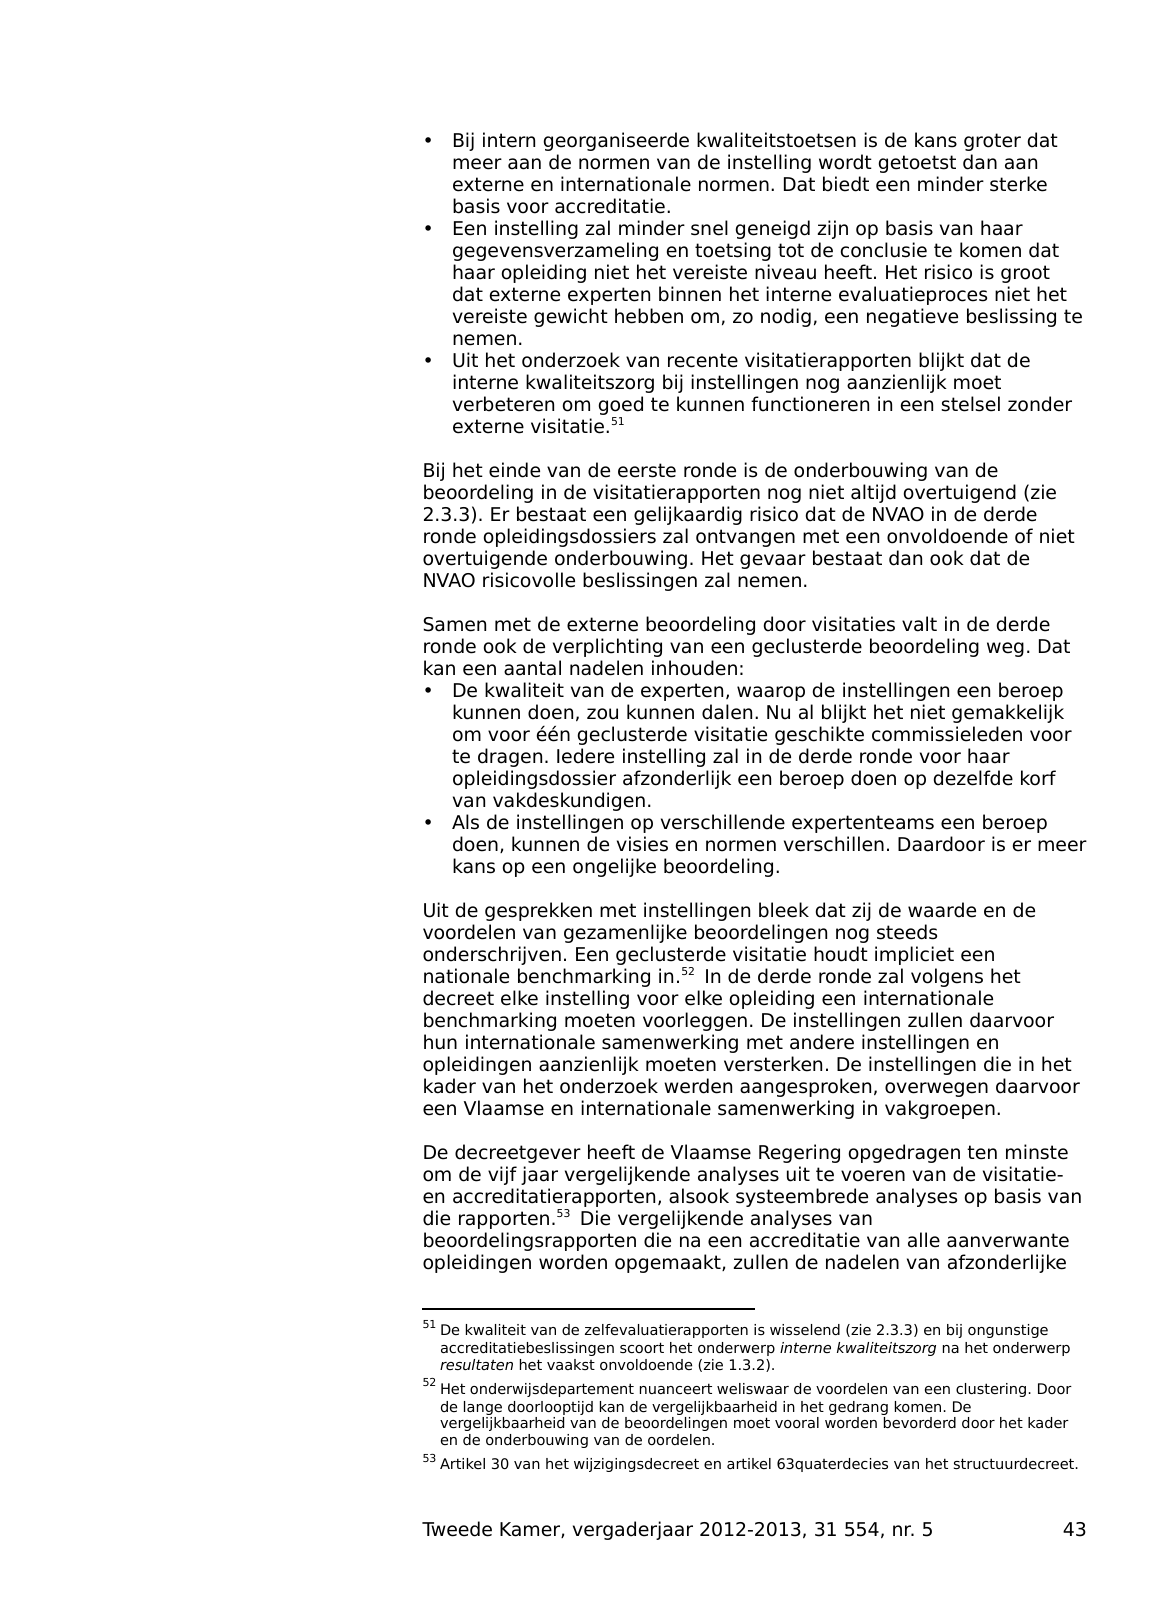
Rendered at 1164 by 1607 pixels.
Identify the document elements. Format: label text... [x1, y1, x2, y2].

text Samen met de externe beoordeling door visitaties valt in de derde ronde ook de verplichting van een geclusterde beoordeling weg. Dat kan een aantal nadelen inhouden: [422, 614, 1087, 680]
text Uit de gesprekken met instellingen bleek dat zij de waarde en de voordelen van gezamenlijke beoordelingen nog steeds onderschrijven. Een geclusterde visitatie houdt impliciet een nationale benchmarking in. In de derde ronde zal volgens het decreet elke instelling voor elke opleiding een internationale benchmarking moeten voorleggen. De instellingen zullen daarvoor hun internationale samenwerking met andere instellingen en opleidingen aanzienlijk moeten versterken. De instellingen die in het kader van het onderzoek werden aangesproken, overwegen daarvoor een Vlaamse en internationale samenwerking in vakgroepen. [422, 900, 1087, 1119]
text • De kwaliteit van de experten, waarop de instellingen een beroep kunnen doen, zou kunnen dalen. Nu al blijkt het niet gemakkelijk om voor één geclusterde visitatie geschikte commissieleden voor te dragen. Iedere instelling zal in de derde ronde voor haar opleidingsdossier afzonderlijk een beroep doen op dezelfde korf van vakdeskundigen. [422, 680, 1087, 812]
text De decreetgever heeft de Vlaamse Regering opgedragen ten minste om de vijf jaar vergelijkende analyses uit te voeren van de visitatie- en accreditatierapporten, alsook systeembrede analyses op basis van die rapporten. Die vergelijkende analyses van beoordelingsrapporten die na een accreditatie van alle aanverwante opleidingen worden opgemaakt, zullen de nadelen van afzonderlijke [422, 1142, 1087, 1274]
text • Een instelling zal minder snel geneigd zijn op basis van haar gegevensverzameling en toetsing tot de conclusie te komen dat haar opleiding niet het vereiste niveau heeft. Het risico is groot dat externe experten binnen het interne evaluatieproces niet het vereiste gewicht hebben om, zo nodig, een negatieve beslissing te nemen. [422, 218, 1087, 350]
text Artikel 30 van het wijzigingsdecreet en artikel 63quaterdecies van het structuurdecreet. [422, 1452, 1087, 1474]
text Het onderwijsdepartement nuanceert weliswaar de voordelen van een clustering. Door de lange doorlooptijd kan de vergelijkbaarheid in het gedrang komen. De vergelijkbaarheid van de beoordelingen moet vooral worden bevorderd door het kader en de onderbouwing van de oordelen. [422, 1377, 1087, 1449]
text • Bij intern georganiseerde kwaliteitstoetsen is de kans groter dat meer aan de normen van de instelling wordt getoetst dan aan externe en internationale normen. Dat biedt een minder sterke basis voor accreditatie. [422, 130, 1087, 218]
text De kwaliteit van de zelfevaluatierapporten is wisselend (zie 2.3.3) en bij ongunstige accreditatiebeslissingen scoort het onderwerp interne kwaliteitszorg na het onderwerp resultaten het vaakst onvoldoende (zie 1.3.2). [422, 1318, 1087, 1374]
text • Uit het onderzoek van recente visitatierapporten blijkt dat de interne kwaliteitszorg bij instellingen nog aanzienlijk moet verbeteren om goed te kunnen functioneren in een stelsel zonder externe visitatie. [422, 350, 1087, 438]
text Bij het einde van de eerste ronde is de onderbouwing van de beoordeling in de visitatierapporten nog niet altijd overtuigend (zie 2.3.3). Er bestaat een gelijkaardig risico dat de NVAO in de derde ronde opleidingsdossiers zal ontvangen met een onvoldoende of niet overtuigende onderbouwing. Het gevaar bestaat dan ook dat de NVAO risicovolle beslissingen zal nemen. [422, 460, 1087, 592]
text • Als de instellingen op verschillende expertenteams een beroep doen, kunnen de visies en normen verschillen. Daardoor is er meer kans op een ongelijke beoordeling. [422, 812, 1087, 878]
